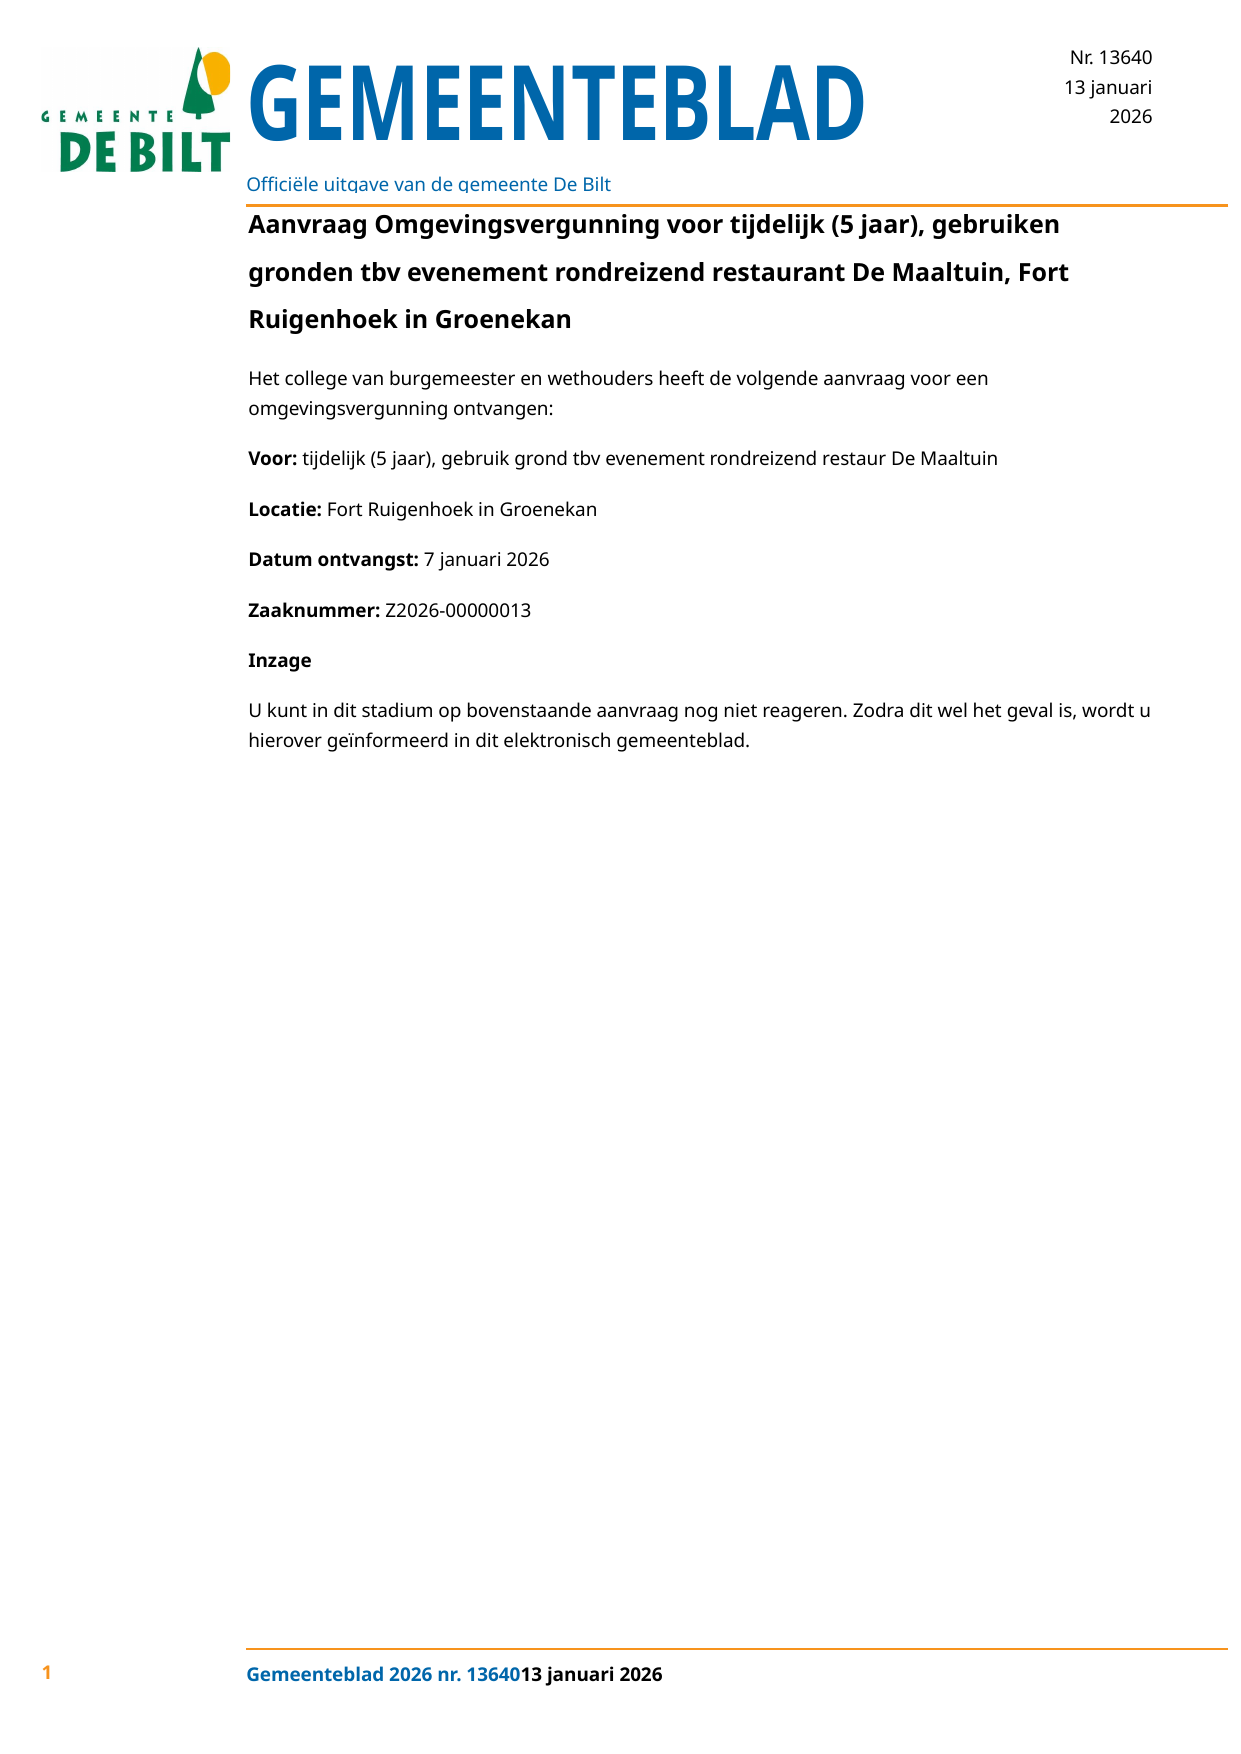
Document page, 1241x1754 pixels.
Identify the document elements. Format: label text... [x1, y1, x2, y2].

text Voor: tijdelijk (5 jaar), gebruik grond tbv evenement rondreizend restaur De Maaltuin [248, 446, 1152, 471]
text U kunt in dit stadium op bovenstaande aanvraag nog niet reageren. Zodra dit wel het geval is, wordt u hierover geïnformeerd in dit elektronisch gemeenteblad. [248, 698, 1152, 753]
text Inzage [248, 647, 1152, 673]
text Aanvraag Omgevingsvergunning voor tijdelijk (5 jaar), gebruiken gronden tbv evenement rondreizend restaurant De Maaltuin, Fort Ruigenhoek in Groenekan [248, 207, 1152, 336]
picture [41, 47, 231, 172]
text Locatie: Fort Ruigenhoek in Groenekan [248, 496, 1152, 522]
text Datum ontvangst: 7 januari 2026 [248, 546, 1152, 572]
text Het college van burgemeester en wethouders heeft de volgende aanvraag voor een omgevingsvergunning ontvangen: [248, 366, 1152, 421]
text Zaaknummer: Z2026-00000013 [248, 597, 1152, 622]
